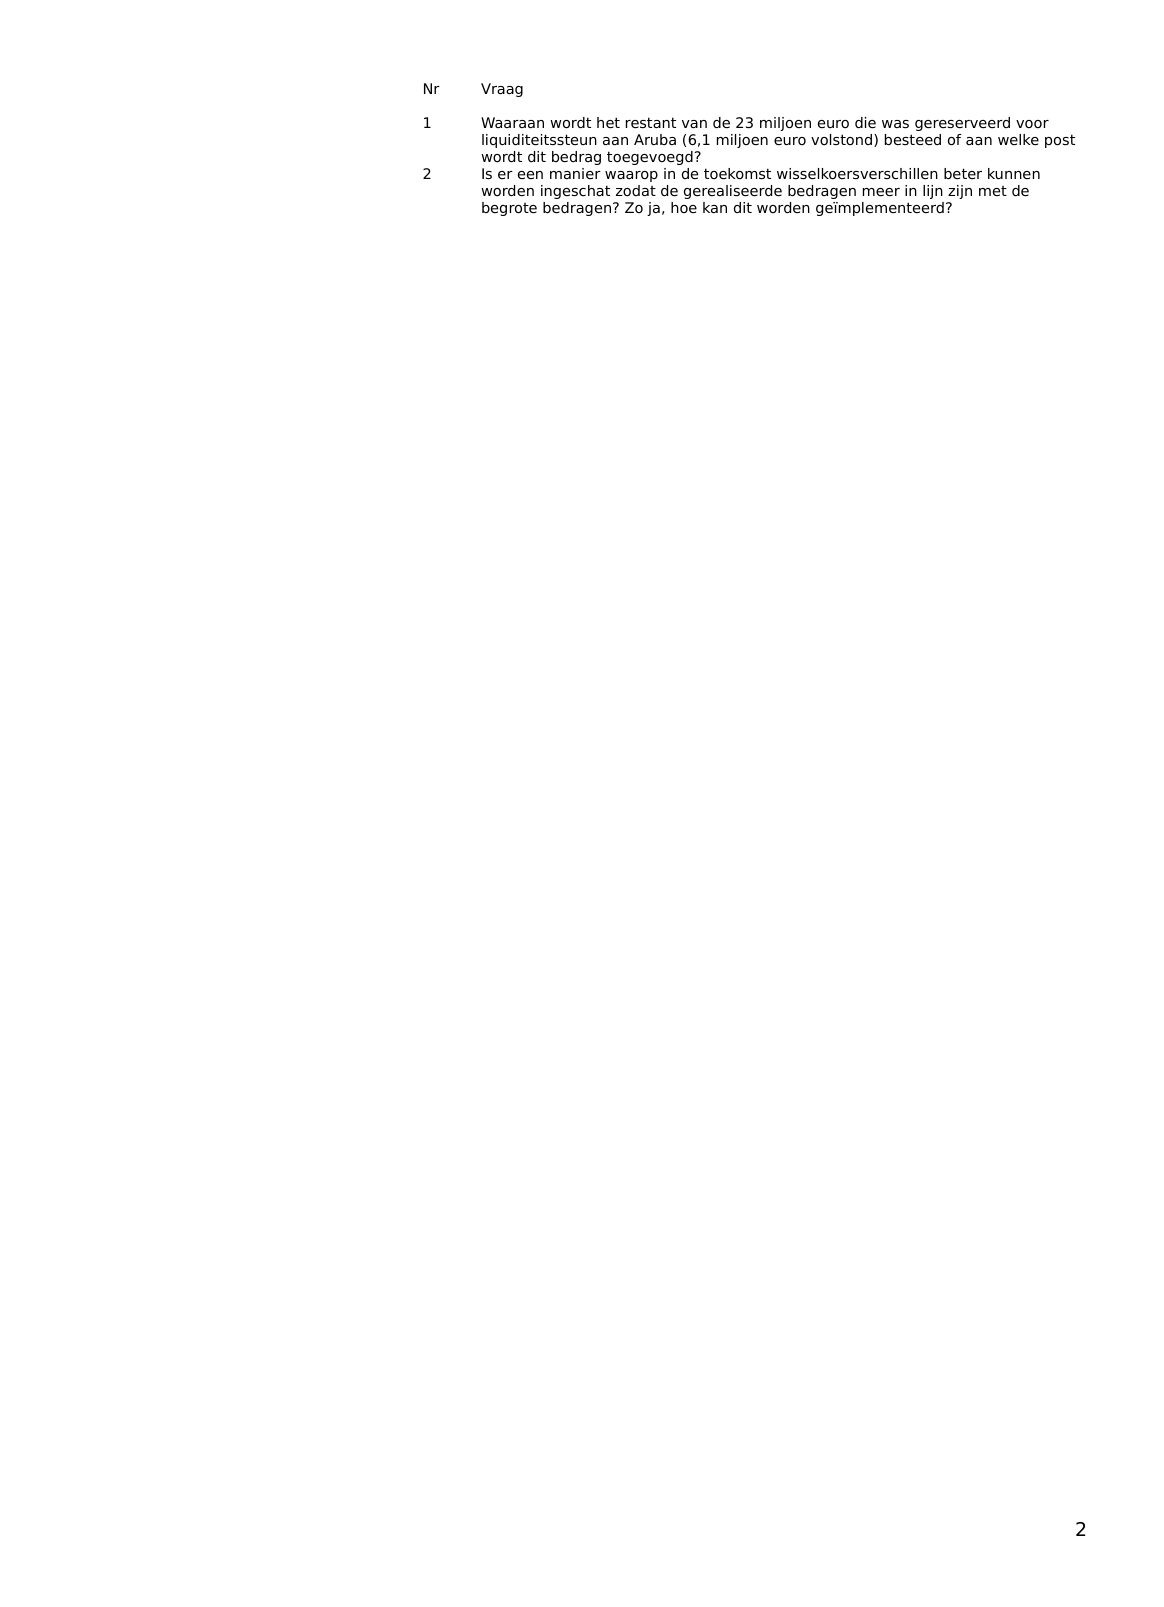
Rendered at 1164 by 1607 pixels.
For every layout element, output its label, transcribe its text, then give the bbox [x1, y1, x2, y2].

table_cell 1 [422, 115, 475, 166]
table_header Nr [422, 81, 475, 98]
table_cell Waaraan wordt het restant van de 23 miljoen euro die was gereserveerd voor liquiditeitssteun aan Aruba (6,1 miljoen euro volstond) besteed of aan welke post wordt dit bedrag toegevoegd? [475, 115, 1087, 166]
table_cell [422, 98, 475, 115]
table_cell 2 [422, 166, 475, 217]
table_cell Is er een manier waarop in de toekomst wisselkoersverschillen beter kunnen worden ingeschat zodat de gerealiseerde bedragen meer in lijn zijn met de begrote bedragen? Zo ja, hoe kan dit worden geïmplementeerd? [475, 166, 1087, 217]
table_cell [475, 98, 1087, 115]
table_header Vraag [475, 81, 1087, 98]
